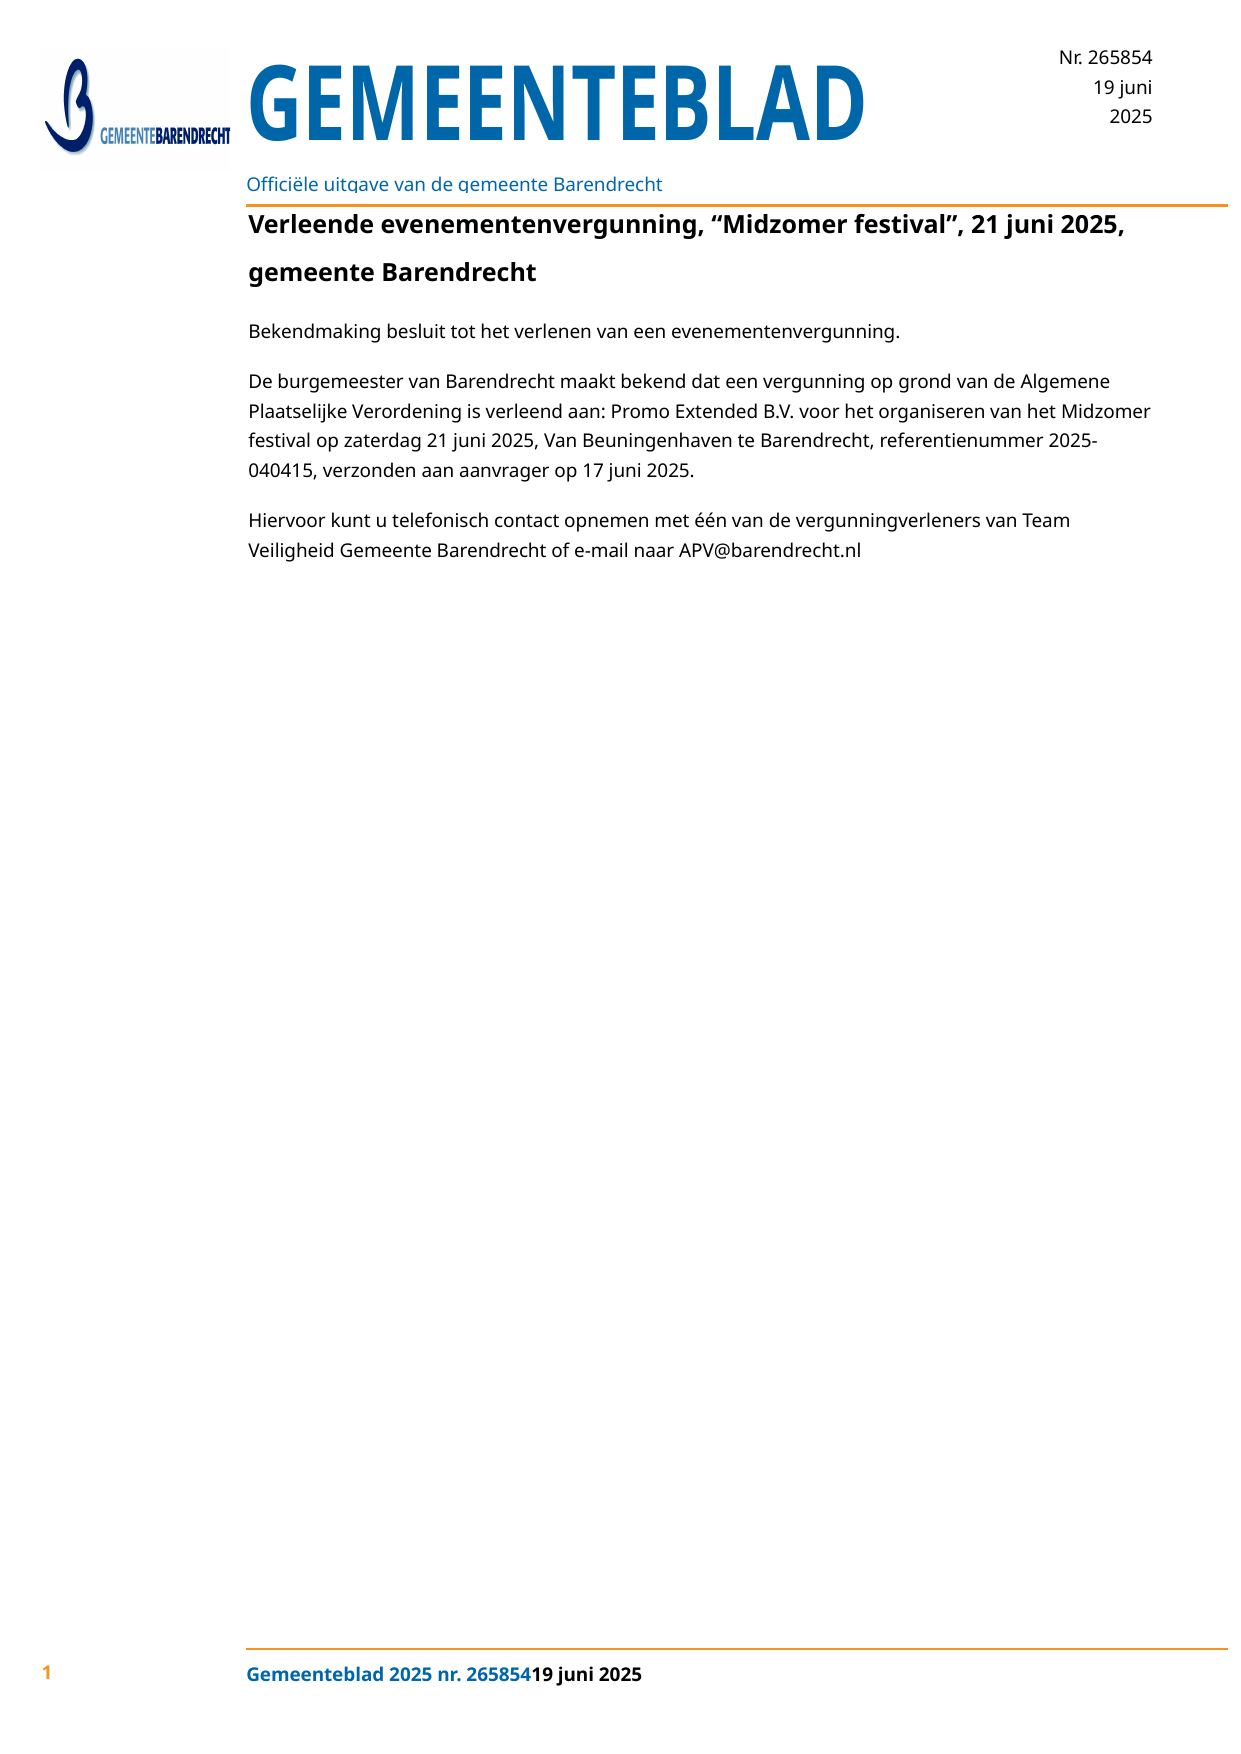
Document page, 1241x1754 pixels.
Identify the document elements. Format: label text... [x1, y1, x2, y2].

text Bekendmaking besluit tot het verlenen van een evenementenvergunning. [248, 318, 1152, 344]
text Verleende evenementenvergunning, “Midzomer festival”, 21 juni 2025, gemeente Barendrecht [248, 207, 1152, 288]
text De burgemeester van Barendrecht maakt bekend dat een vergunning op grond van de Algemene Plaatselijke Verordening is verleend aan: Promo Extended B.V. voor het organiseren van het Midzomer festival op zaterdag 21 juni 2025, Van Beuningenhaven te Barendrecht, referentienummer 2025-040415, verzonden aan aanvrager op 17 juni 2025. [248, 368, 1152, 483]
picture [41, 47, 231, 172]
text Hiervoor kunt u telefonisch contact opnemen met één van de vergunningverleners van Team Veiligheid Gemeente Barendrecht of e-mail naar APV@barendrecht.nl [248, 507, 1152, 563]
